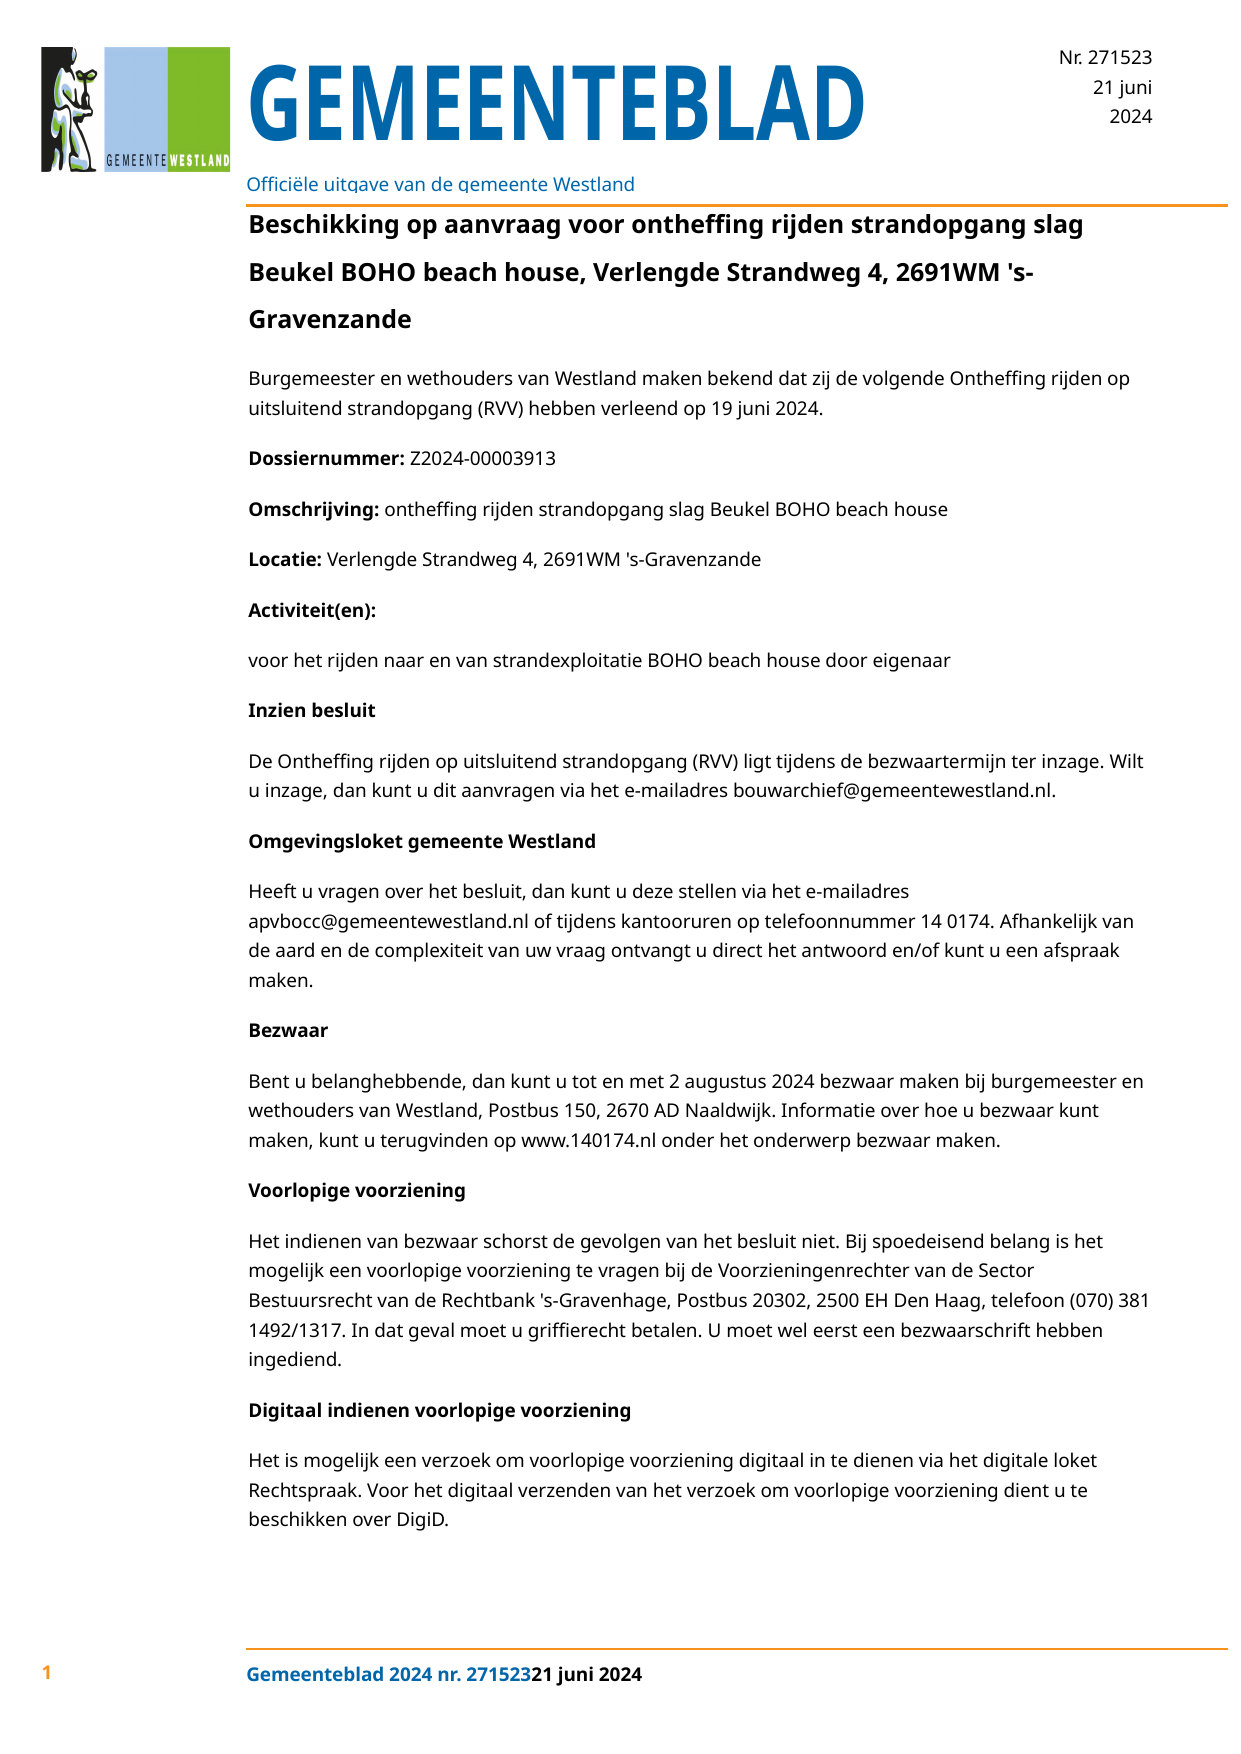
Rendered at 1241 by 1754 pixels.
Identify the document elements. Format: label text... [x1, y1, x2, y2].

text Omgevingsloket gemeente Westland [248, 828, 1152, 854]
text Activiteit(en): [248, 597, 1152, 622]
text Locatie: Verlengde Strandweg 4, 2691WM 's-Gravenzande [248, 546, 1152, 572]
text voor het rijden naar en van strandexploitatie BOHO beach house door eigenaar [248, 647, 1152, 673]
text Dossiernummer: Z2024-00003913 [248, 446, 1152, 471]
text Burgemeester en wethouders van Westland maken bekend dat zij de volgende Ontheffing rijden op uitsluitend strandopgang (RVV) hebben verleend op 19 juni 2024. [248, 366, 1152, 421]
text Het is mogelijk een verzoek om voorlopige voorziening digitaal in te dienen via het digitale loket Rechtspraak. Voor het digitaal verzenden van het verzoek om voorlopige voorziening dient u te beschikken over DigiD. [248, 1447, 1152, 1532]
text Heeft u vragen over het besluit, dan kunt u deze stellen via het e-mailadres apvbocc@gemeentewestland.nl of tijdens kantooruren op telefoonnummer 14 0174. Afhankelijk van de aard en de complexiteit van uw vraag ontvangt u direct het antwoord en/of kunt u een afspraak maken. [248, 878, 1152, 993]
text Het indienen van bezwaar schorst de gevolgen van het besluit niet. Bij spoedeisend belang is het mogelijk een voorlopige voorziening te vragen bij de Voorzieningenrechter van de Sector Bestuursrecht van de Rechtbank 's-Gravenhage, Postbus 20302, 2500 EH Den Haag, telefoon (070) 381 1492/1317. In dat geval moet u griffierecht betalen. U moet wel eerst een bezwaarschrift hebben ingediend. [248, 1228, 1152, 1372]
text Bent u belanghebbende, dan kunt u tot en met 2 augustus 2024 bezwaar maken bij burgemeester en wethouders van Westland, Postbus 150, 2670 AD Naaldwijk. Informatie over hoe u bezwaar kunt maken, kunt u terugvinden op www.140174.nl onder het onderwerp bezwaar maken. [248, 1068, 1152, 1153]
text Omschrijving: ontheffing rijden strandopgang slag Beukel BOHO beach house [248, 496, 1152, 522]
text Beschikking op aanvraag voor ontheffing rijden strandopgang slag Beukel BOHO beach house, Verlengde Strandweg 4, 2691WM 's-Gravenzande [248, 207, 1152, 336]
text Voorlopige voorziening [248, 1178, 1152, 1203]
text De Ontheffing rijden op uitsluitend strandopgang (RVV) ligt tijdens de bezwaartermijn ter inzage. Wilt u inzage, dan kunt u dit aanvragen via het e-mailadres bouwarchief@gemeentewestland.nl. [248, 748, 1152, 803]
picture [41, 47, 231, 172]
text Inzien besluit [248, 698, 1152, 723]
text Digitaal indienen voorlopige voorziening [248, 1397, 1152, 1422]
text Bezwaar [248, 1018, 1152, 1043]
